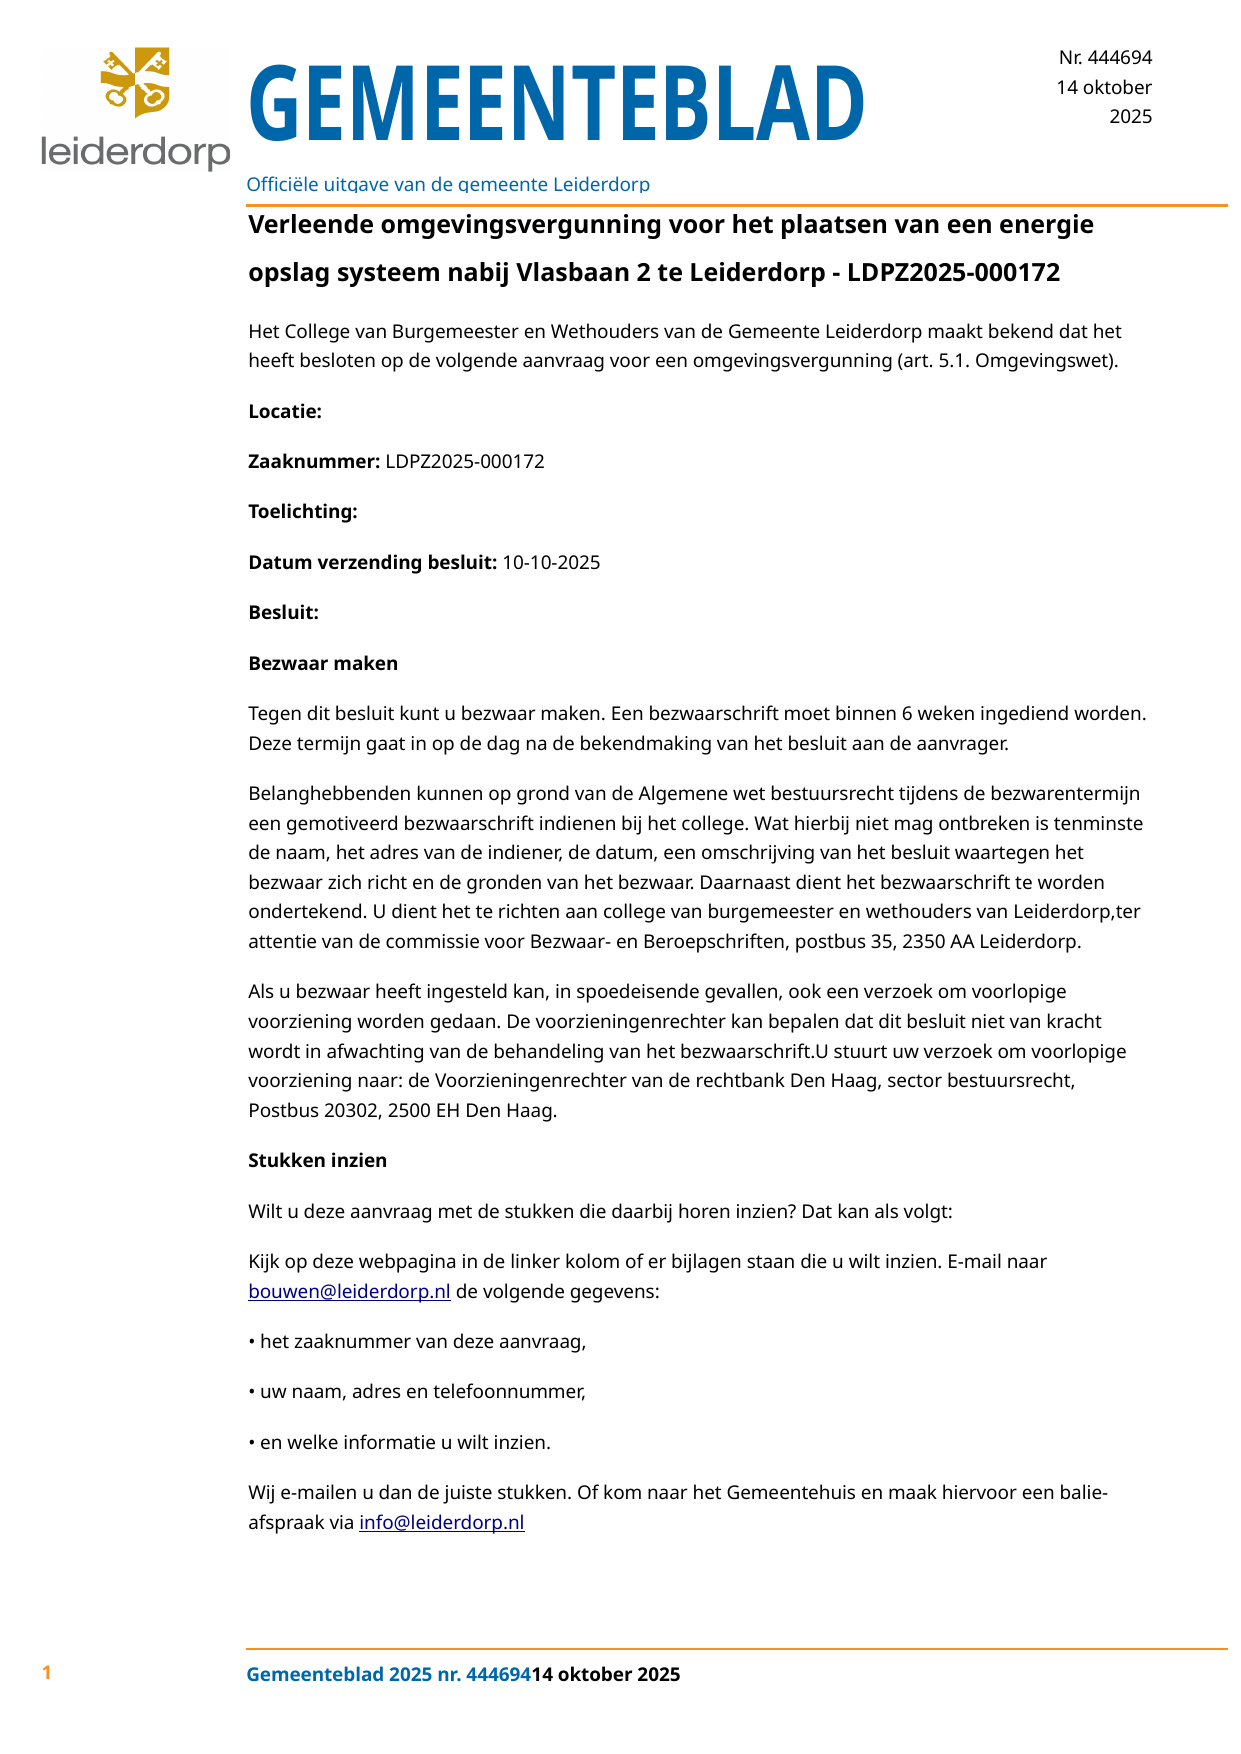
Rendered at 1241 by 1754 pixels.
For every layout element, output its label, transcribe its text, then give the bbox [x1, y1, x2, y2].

text Belanghebbenden kunnen op grond van de Algemene wet bestuursrecht tijdens de bezwarentermijn een gemotiveerd bezwaarschrift indienen bij het college. Wat hierbij niet mag ontbreken is tenminste de naam, het adres van de indiener, de datum, een omschrijving van het besluit waartegen het bezwaar zich richt en de gronden van het bezwaar. Daarnaast dient het bezwaarschrift te worden ondertekend. U dient het te richten aan college van burgemeester en wethouders van Leiderdorp,ter attentie van de commissie voor Bezwaar- en Beroepschriften, postbus 35, 2350 AA Leiderdorp. [248, 780, 1152, 954]
text Datum verzending besluit: 10-10-2025 [248, 549, 1152, 575]
text Bezwaar maken [248, 650, 1152, 676]
text • en welke informatie u wilt inzien. [248, 1429, 1152, 1455]
text Tegen dit besluit kunt u bezwaar maken. Een bezwaarschrift moet binnen 6 weken ingediend worden. Deze termijn gaat in op de dag na de bekendmaking van het besluit aan de aanvrager. [248, 700, 1152, 756]
text Zaaknummer: LDPZ2025-000172 [248, 448, 1152, 474]
text Als u bezwaar heeft ingesteld kan, in spoedeisende gevallen, ook een verzoek om voorlopige voorziening worden gedaan. De voorzieningenrechter kan bepalen dat dit besluit niet van kracht wordt in afwachting van de behandeling van het bezwaarschrift.U stuurt uw verzoek om voorlopige voorziening naar: de Voorzieningenrechter van de rechtbank Den Haag, sector bestuursrecht, Postbus 20302, 2500 EH Den Haag. [248, 979, 1152, 1123]
text Besluit: [248, 599, 1152, 625]
text Verleende omgevingsvergunning voor het plaatsen van een energie opslag systeem nabij Vlasbaan 2 te Leiderdorp - LDPZ2025-000172 [248, 207, 1152, 288]
picture [41, 47, 231, 172]
text Stukken inzien [248, 1147, 1152, 1173]
text Het College van Burgemeester en Wethouders van de Gemeente Leiderdorp maakt bekend dat het heeft besloten op de volgende aanvraag voor een omgevingsvergunning (art. 5.1. Omgevingswet). [248, 318, 1152, 373]
text • het zaaknummer van deze aanvraag, [248, 1328, 1152, 1354]
text Wij e-mailen u dan de juiste stukken. Of kom naar het Gemeentehuis en maak hiervoor een balie-afspraak via info@leiderdorp.nl [248, 1479, 1152, 1535]
text Wilt u deze aanvraag met de stukken die daarbij horen inzien? Dat kan als volgt: [248, 1198, 1152, 1224]
text Kijk op deze webpagina in de linker kolom of er bijlagen staan die u wilt inzien. E-mail naar bouwen@leiderdorp.nl de volgende gegevens: [248, 1248, 1152, 1304]
text • uw naam, adres en telefoonnummer, [248, 1379, 1152, 1404]
text Toelichting: [248, 499, 1152, 524]
text Locatie: [248, 398, 1152, 424]
